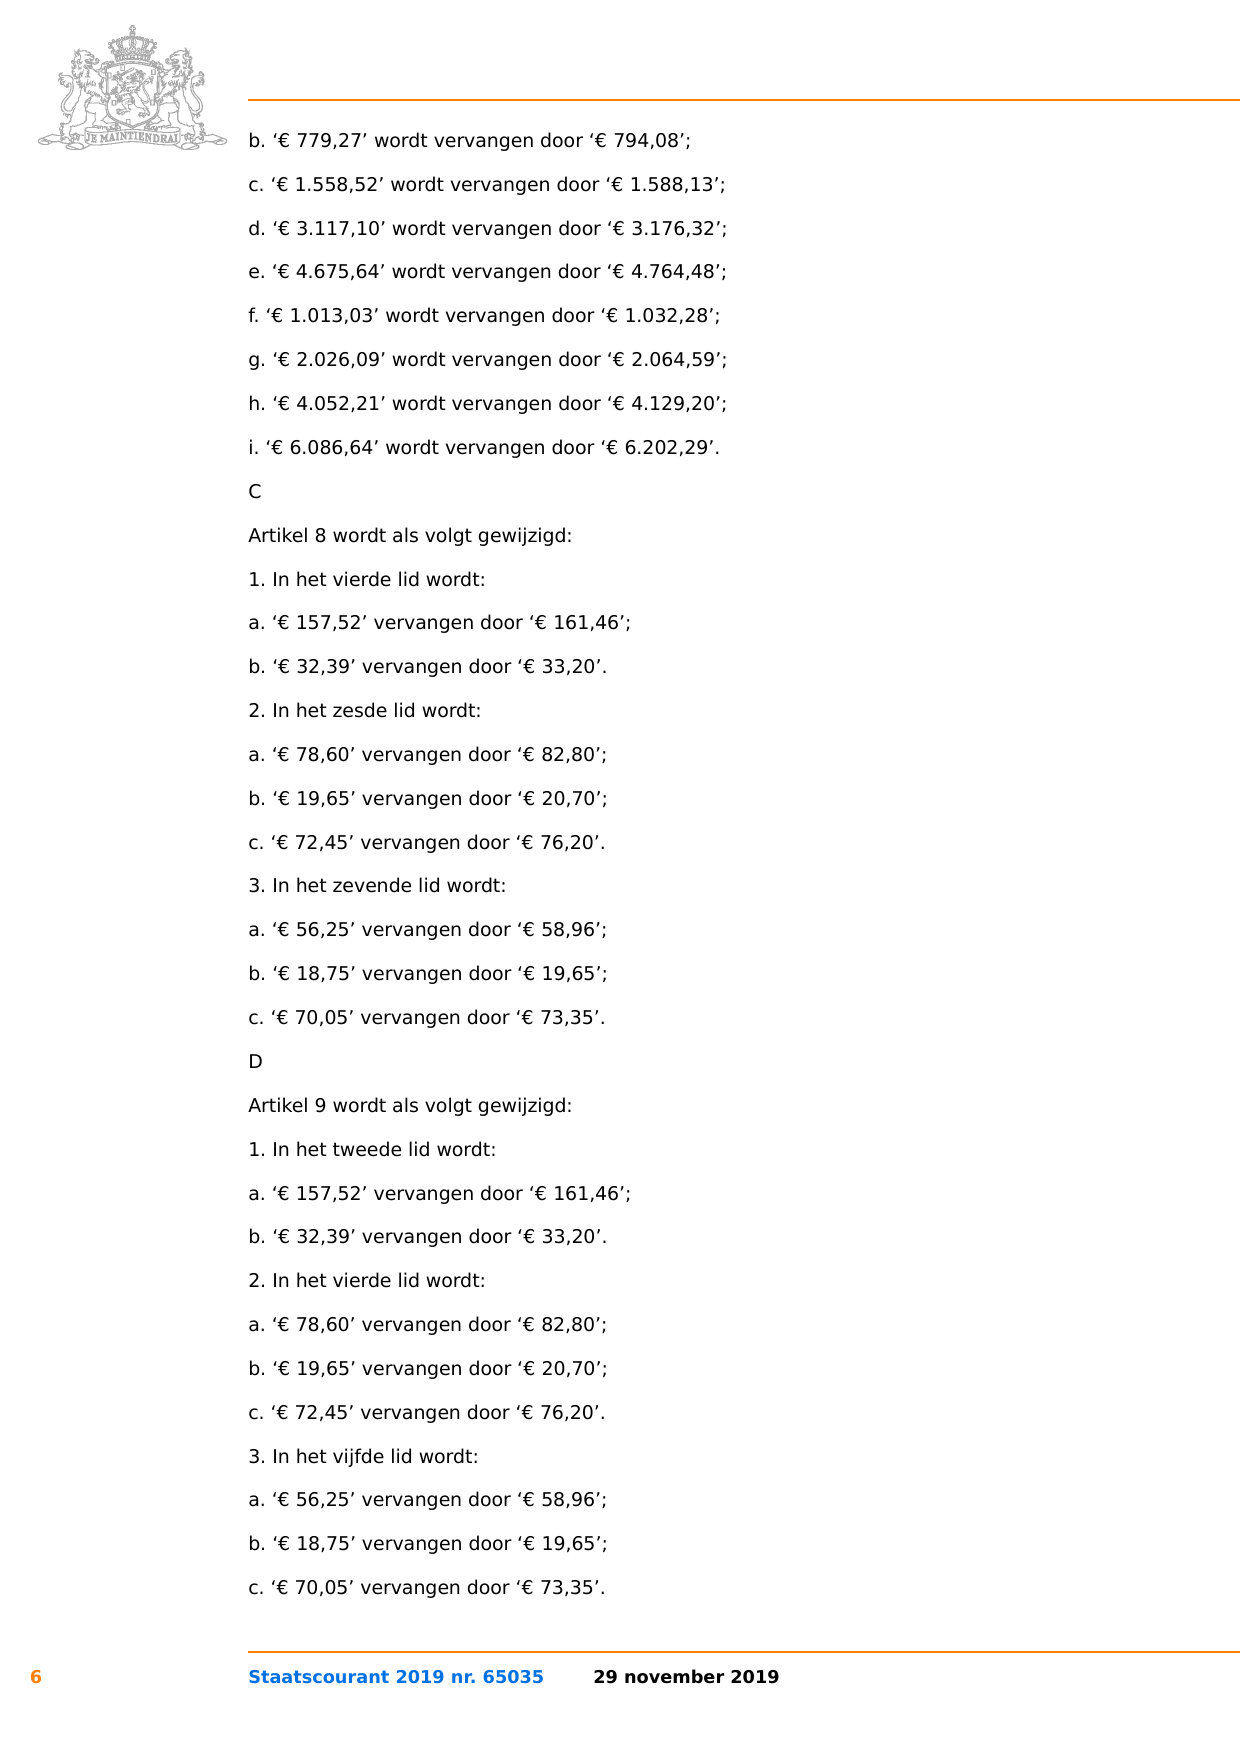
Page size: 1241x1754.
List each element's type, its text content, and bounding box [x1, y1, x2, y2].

text a. ‘€ 157,52’ vervangen door ‘€ 161,46’; [248, 1182, 1163, 1204]
text c. ‘€ 1.558,52’ wordt vervangen door ‘€ 1.588,13’; [248, 174, 1163, 196]
text h. ‘€ 4.052,21’ wordt vervangen door ‘€ 4.129,20’; [248, 393, 1163, 415]
text c. ‘€ 70,05’ vervangen door ‘€ 73,35’. [248, 1007, 1163, 1029]
text c. ‘€ 70,05’ vervangen door ‘€ 73,35’. [248, 1577, 1163, 1599]
text b. ‘€ 19,65’ vervangen door ‘€ 20,70’; [248, 1358, 1163, 1380]
text b. ‘€ 32,39’ vervangen door ‘€ 33,20’. [248, 1226, 1163, 1248]
text Artikel 9 wordt als volgt gewijzigd: [248, 1095, 1163, 1117]
text i. ‘€ 6.086,64’ wordt vervangen door ‘€ 6.202,29’. [248, 437, 1163, 459]
text b. ‘€ 19,65’ vervangen door ‘€ 20,70’; [248, 788, 1163, 810]
text a. ‘€ 157,52’ vervangen door ‘€ 161,46’; [248, 612, 1163, 634]
text e. ‘€ 4.675,64’ wordt vervangen door ‘€ 4.764,48’; [248, 261, 1163, 283]
text c. ‘€ 72,45’ vervangen door ‘€ 76,20’. [248, 832, 1163, 853]
text b. ‘€ 779,27’ wordt vervangen door ‘€ 794,08’; [248, 130, 1163, 152]
text a. ‘€ 78,60’ vervangen door ‘€ 82,80’; [248, 1314, 1163, 1336]
text d. ‘€ 3.117,10’ wordt vervangen door ‘€ 3.176,32’; [248, 218, 1163, 239]
text 2. In het zesde lid wordt: [248, 700, 1163, 722]
text D [248, 1051, 1163, 1073]
text f. ‘€ 1.013,03’ wordt vervangen door ‘€ 1.032,28’; [248, 305, 1163, 327]
text 3. In het zevende lid wordt: [248, 875, 1163, 897]
text 3. In het vijfde lid wordt: [248, 1446, 1163, 1467]
text a. ‘€ 56,25’ vervangen door ‘€ 58,96’; [248, 919, 1163, 941]
text c. ‘€ 72,45’ vervangen door ‘€ 76,20’. [248, 1402, 1163, 1424]
text b. ‘€ 18,75’ vervangen door ‘€ 19,65’; [248, 1533, 1163, 1555]
text 2. In het vierde lid wordt: [248, 1270, 1163, 1292]
text Artikel 8 wordt als volgt gewijzigd: [248, 524, 1163, 547]
text 1. In het tweede lid wordt: [248, 1138, 1163, 1161]
text a. ‘€ 56,25’ vervangen door ‘€ 58,96’; [248, 1489, 1163, 1511]
text g. ‘€ 2.026,09’ wordt vervangen door ‘€ 2.064,59’; [248, 349, 1163, 371]
text a. ‘€ 78,60’ vervangen door ‘€ 82,80’; [248, 744, 1163, 766]
picture [38, 25, 227, 150]
text 1. In het vierde lid wordt: [248, 568, 1163, 590]
text b. ‘€ 32,39’ vervangen door ‘€ 33,20’. [248, 656, 1163, 678]
text C [248, 481, 1163, 503]
text b. ‘€ 18,75’ vervangen door ‘€ 19,65’; [248, 963, 1163, 985]
